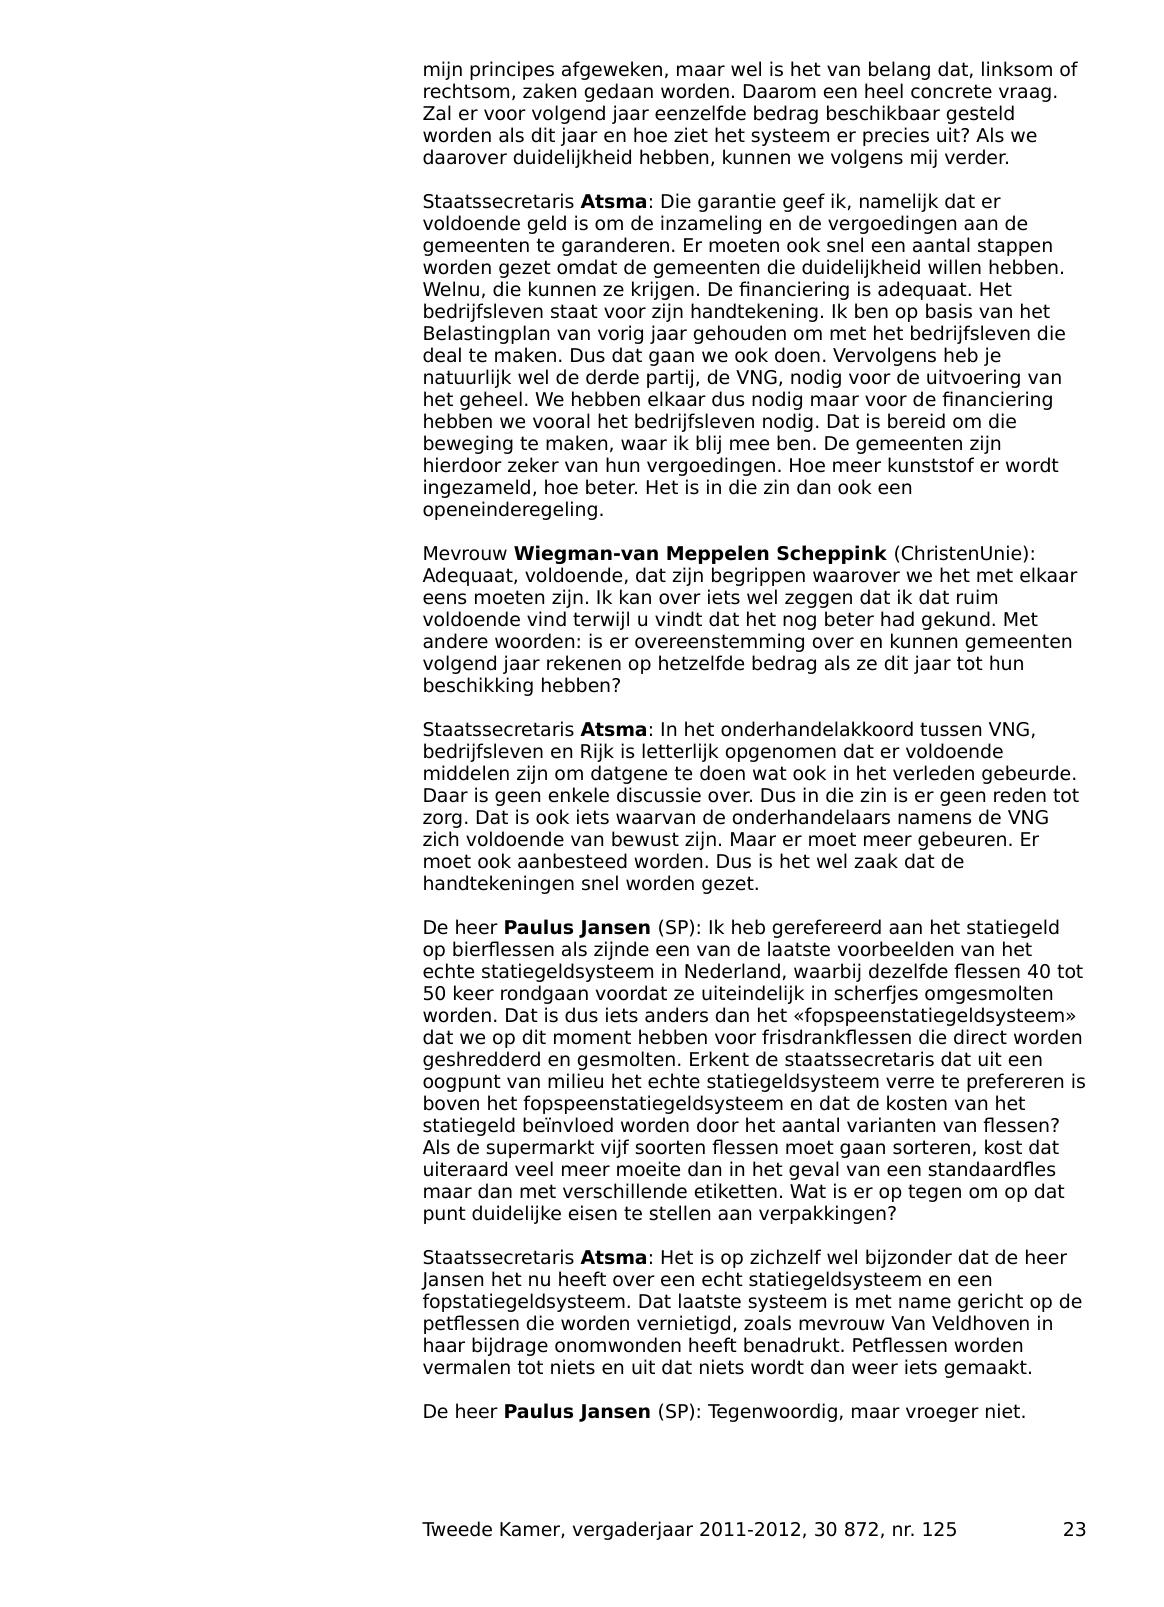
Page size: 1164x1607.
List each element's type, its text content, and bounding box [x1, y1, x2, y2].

text Staatssecretaris Atsma: Die garantie geef ik, namelijk dat er voldoende geld is om de inzameling en de vergoedingen aan de gemeenten te garanderen. Er moeten ook snel een aantal stappen worden gezet omdat de gemeenten die duidelijkheid willen hebben. Welnu, die kunnen ze krijgen. De financiering is adequaat. Het bedrijfsleven staat voor zijn handtekening. Ik ben op basis van het Belastingplan van vorig jaar gehouden om met het bedrijfsleven die deal te maken. Dus dat gaan we ook doen. Vervolgens heb je natuurlijk wel de derde partij, de VNG, nodig voor de uitvoering van het geheel. We hebben elkaar dus nodig maar voor de financiering hebben we vooral het bedrijfsleven nodig. Dat is bereid om die beweging te maken, waar ik blij mee ben. De gemeenten zijn hierdoor zeker van hun vergoedingen. Hoe meer kunststof er wordt ingezameld, hoe beter. Het is in die zin dan ook een openeinderegeling. [422, 191, 1087, 521]
text Mevrouw Wiegman-van Meppelen Scheppink (ChristenUnie): Adequaat, voldoende, dat zijn begrippen waarover we het met elkaar eens moeten zijn. Ik kan over iets wel zeggen dat ik dat ruim voldoende vind terwijl u vindt dat het nog beter had gekund. Met andere woorden: is er overeenstemming over en kunnen gemeenten volgend jaar rekenen op hetzelfde bedrag als ze dit jaar tot hun beschikking hebben? [422, 543, 1087, 697]
text De heer Paulus Jansen (SP): Tegenwoordig, maar vroeger niet. [422, 1401, 1087, 1423]
text Staatssecretaris Atsma: In het onderhandelakkoord tussen VNG, bedrijfsleven en Rijk is letterlijk opgenomen dat er voldoende middelen zijn om datgene te doen wat ook in het verleden gebeurde. Daar is geen enkele discussie over. Dus in die zin is er geen reden tot zorg. Dat is ook iets waarvan de onderhandelaars namens de VNG zich voldoende van bewust zijn. Maar er moet meer gebeuren. Er moet ook aanbesteed worden. Dus is het wel zaak dat de handtekeningen snel worden gezet. [422, 719, 1087, 895]
text De heer Paulus Jansen (SP): Ik heb gerefereerd aan het statiegeld op bierflessen als zijnde een van de laatste voorbeelden van het echte statiegeldsysteem in Nederland, waarbij dezelfde flessen 40 tot 50 keer rondgaan voordat ze uiteindelijk in scherfjes omgesmolten worden. Dat is dus iets anders dan het «fopspeenstatiegeldsysteem» dat we op dit moment hebben voor frisdrankflessen die direct worden geshredderd en gesmolten. Erkent de staatssecretaris dat uit een oogpunt van milieu het echte statiegeldsysteem verre te prefereren is boven het fopspeenstatiegeldsysteem en dat de kosten van het statiegeld beïnvloed worden door het aantal varianten van flessen? Als de supermarkt vijf soorten flessen moet gaan sorteren, kost dat uiteraard veel meer moeite dan in het geval van een standaardfles maar dan met verschillende etiketten. Wat is er op tegen om op dat punt duidelijke eisen te stellen aan verpakkingen? [422, 917, 1087, 1225]
text Staatssecretaris Atsma: Het is op zichzelf wel bijzonder dat de heer Jansen het nu heeft over een echt statiegeldsysteem en een fopstatiegeldsysteem. Dat laatste systeem is met name gericht op de petflessen die worden vernietigd, zoals mevrouw Van Veldhoven in haar bijdrage onomwonden heeft benadrukt. Petflessen worden vermalen tot niets en uit dat niets wordt dan weer iets gemaakt. [422, 1247, 1087, 1379]
text mijn principes afgeweken, maar wel is het van belang dat, linksom of rechtsom, zaken gedaan worden. Daarom een heel concrete vraag. Zal er voor volgend jaar eenzelfde bedrag beschikbaar gesteld worden als dit jaar en hoe ziet het systeem er precies uit? Als we daarover duidelijkheid hebben, kunnen we volgens mij verder. [422, 59, 1087, 169]
